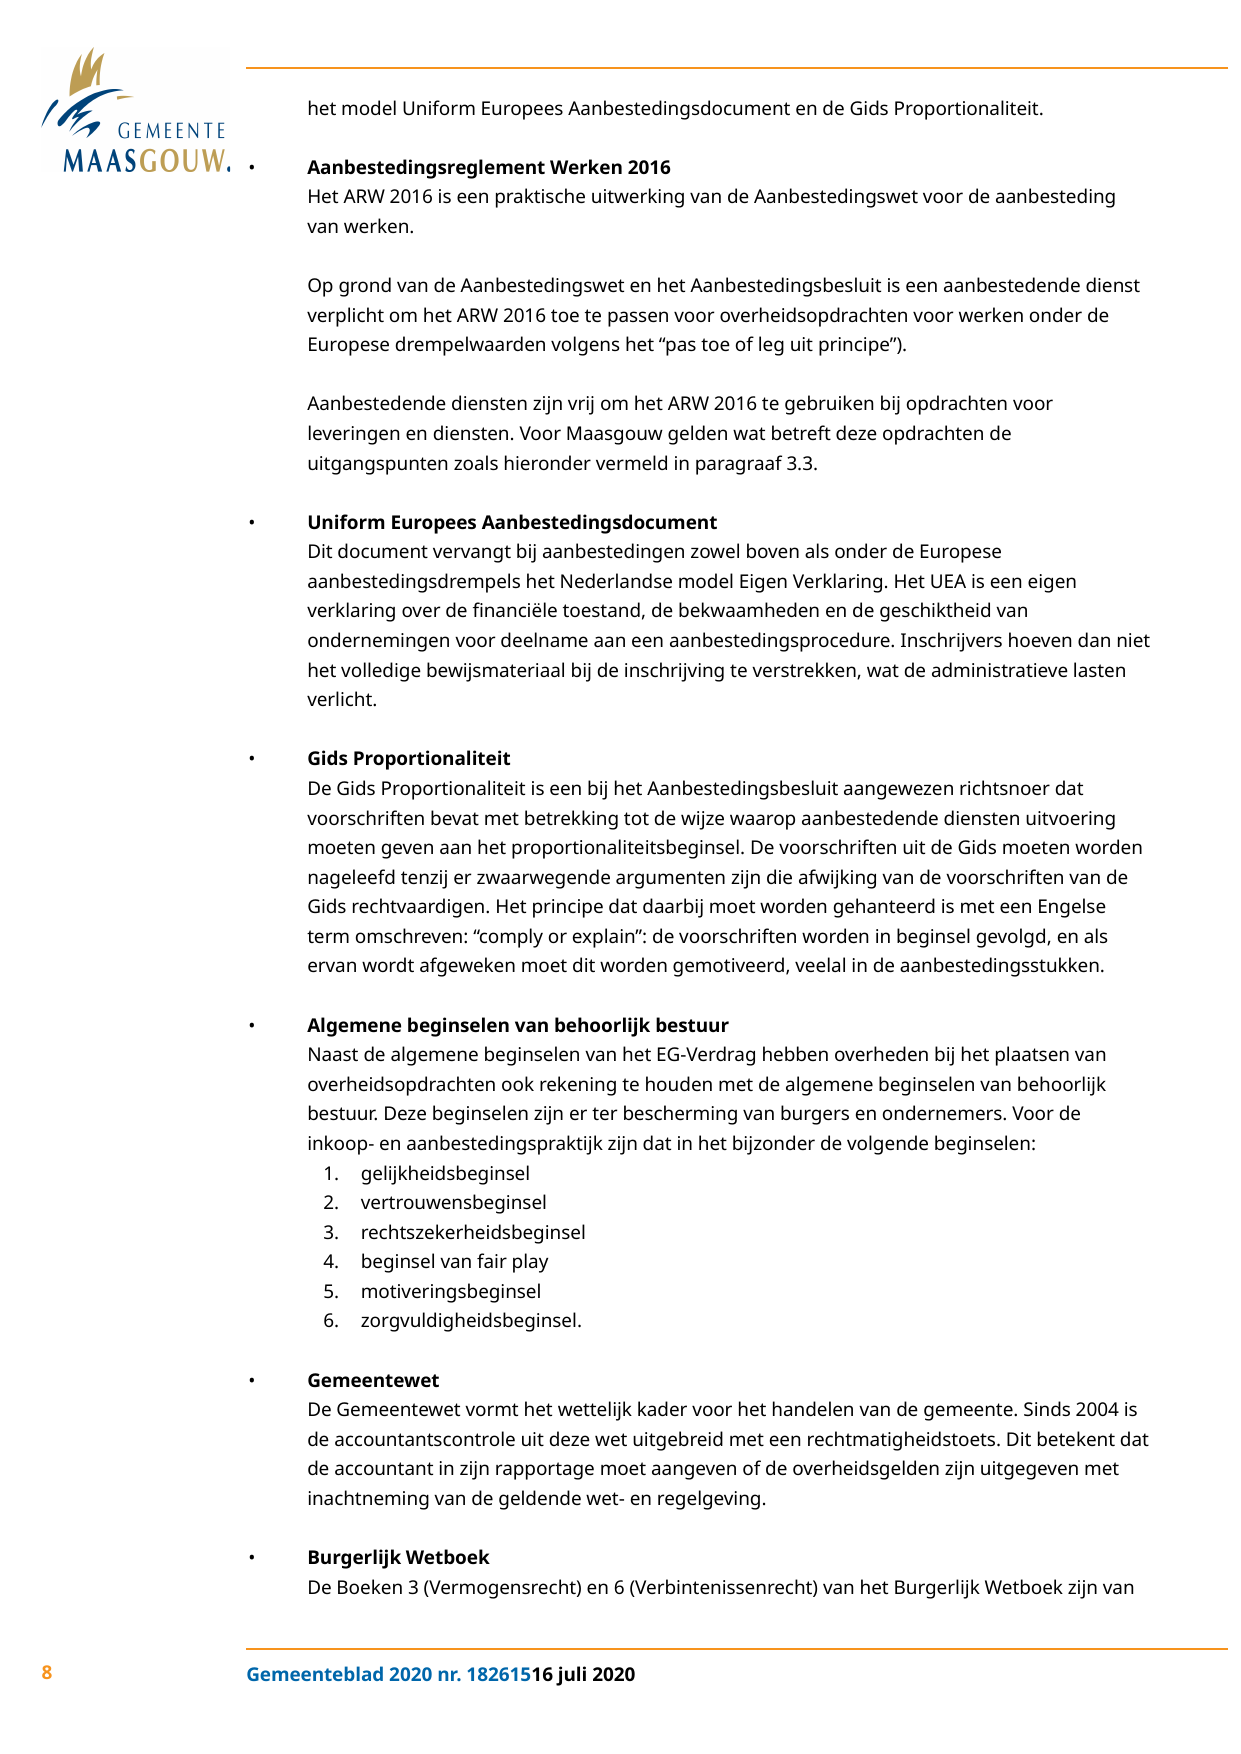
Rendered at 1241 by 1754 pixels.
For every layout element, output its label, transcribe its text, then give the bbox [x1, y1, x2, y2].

list Op grond van de Aanbestedingswet en het Aanbestedingsbesluit is een aanbestedende dienst verplicht om het ARW 2016 toe te passen voor overheidsopdrachten voor werken onder de Europese drempelwaarden volgens het “pas toe of leg uit principe”). [248, 272, 1152, 357]
list De Gemeentewet vormt het wettelijk kader voor het handelen van de gemeente. Sinds 2004 is de accountantscontrole uit deze wet uitgebreid met een rechtmatigheidstoets. Dit betekent dat de accountant in zijn rapportage moet aangeven of de overheidsgelden zijn uitgegeven met inachtneming van de geldende wet- en regelgeving. [248, 1396, 1152, 1511]
list beginsel van fair play [323, 1248, 1152, 1274]
list De Boeken 3 (Vermogensrecht) en 6 (Verbintenissenrecht) van het Burgerlijk Wetboek zijn van [248, 1574, 1152, 1600]
list Algemene beginselen van behoorlijk bestuur [248, 1012, 1152, 1038]
list Aanbestedende diensten zijn vrij om het ARW 2016 te gebruiken bij opdrachten voor leveringen en diensten. Voor Maasgouw gelden wat betreft deze opdrachten de uitgangspunten zoals hieronder vermeld in paragraaf 3.3. [248, 391, 1152, 476]
list rechtszekerheidsbeginsel [323, 1219, 1152, 1245]
list Aanbestedingsreglement Werken 2016 [248, 154, 1152, 180]
list motiveringsbeginsel [323, 1278, 1152, 1304]
list Gemeentewet [248, 1367, 1152, 1393]
list Naast de algemene beginselen van het EG-Verdrag hebben overheden bij het plaatsen van overheidsopdrachten ook rekening te houden met de algemene beginselen van behoorlijk bestuur. Deze beginselen zijn er ter bescherming van burgers en ondernemers. Voor de inkoop- en aanbestedingspraktijk zijn dat in het bijzonder de volgende beginselen: [248, 1041, 1152, 1156]
list vertrouwensbeginsel [323, 1189, 1152, 1215]
list Burgerlijk Wetboek [248, 1544, 1152, 1570]
list De Gids Proportionaliteit is een bij het Aanbestedingsbesluit aangewezen richtsnoer dat voorschriften bevat met betrekking tot de wijze waarop aanbestedende diensten uitvoering moeten geven aan het proportionaliteitsbeginsel. De voorschriften uit de Gids moeten worden nageleefd tenzij er zwaarwegende argumenten zijn die afwijking van de voorschriften van de Gids rechtvaardigen. Het principe dat daarbij moet worden gehanteerd is met een Engelse term omschreven: “comply or explain”: de voorschriften worden in beginsel gevolgd, en als ervan wordt afgeweken moet dit worden gemotiveerd, veelal in de aanbestedingsstukken. [248, 775, 1152, 978]
list Het ARW 2016 is een praktische uitwerking van de Aanbestedingswet voor de aanbesteding van werken. [248, 183, 1152, 239]
list het model Uniform Europees Aanbestedingsdocument en de Gids Proportionaliteit. [248, 95, 1152, 121]
list Uniform Europees Aanbestedingsdocument [248, 509, 1152, 535]
picture [41, 47, 231, 172]
list gelijkheidsbeginsel [323, 1160, 1152, 1186]
list zorgvuldigheidsbeginsel. [323, 1308, 1152, 1333]
list Gids Proportionaliteit [248, 746, 1152, 771]
list Dit document vervangt bij aanbestedingen zowel boven als onder de Europese aanbestedingsdrempels het Nederlandse model Eigen Verklaring. Het UEA is een eigen verklaring over de financiële toestand, de bekwaamheden en de geschiktheid van ondernemingen voor deelname aan een aanbestedingsprocedure. Inschrijvers hoeven dan niet het volledige bewijsmateriaal bij de inschrijving te verstrekken, wat de administratieve lasten verlicht. [248, 538, 1152, 712]
